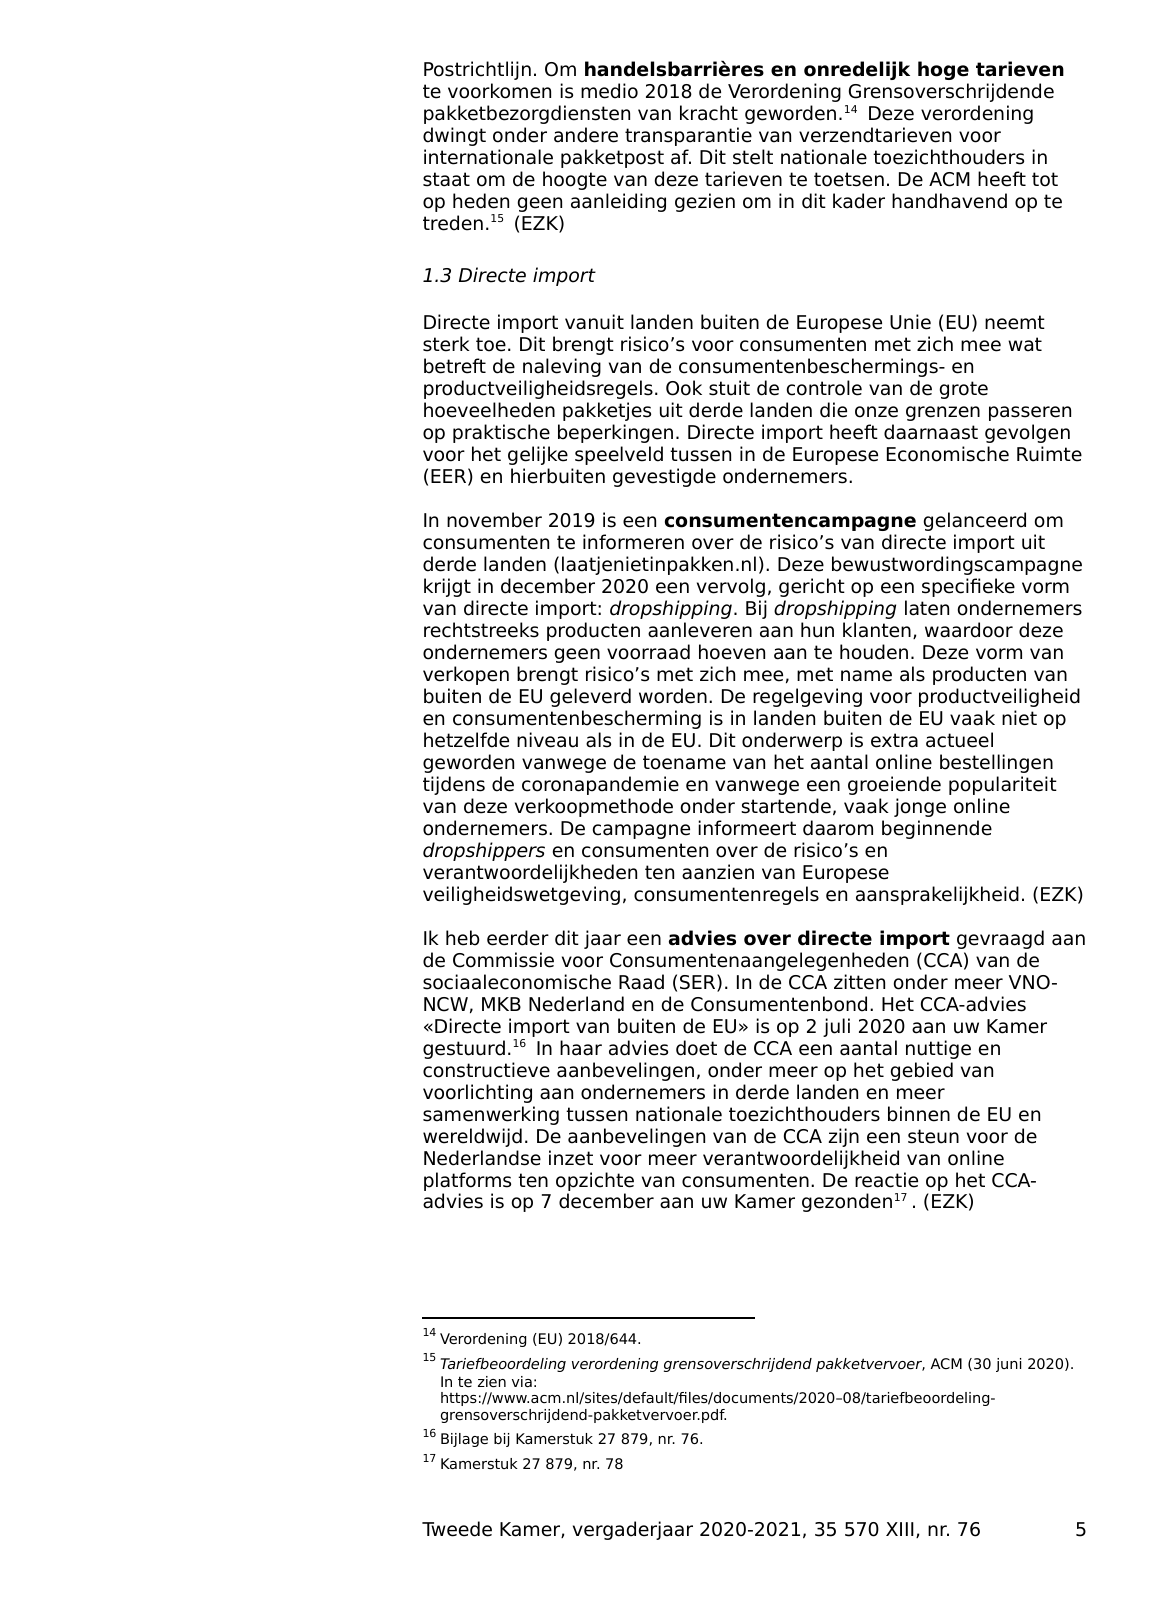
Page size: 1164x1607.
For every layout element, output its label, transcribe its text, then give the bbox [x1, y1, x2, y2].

text Postrichtlijn. Om handelsbarrières en onredelijk hoge tarieven te voorkomen is medio 2018 de Verordening Grensoverschrijdende pakketbezorgdiensten van kracht geworden. Deze verordening dwingt onder andere transparantie van verzendtarieven voor internationale pakketpost af. Dit stelt nationale toezichthouders in staat om de hoogte van deze tarieven te toetsen. De ACM heeft tot op heden geen aanleiding gezien om in dit kader handhavend op te treden. (EZK) [422, 59, 1087, 235]
text Directe import vanuit landen buiten de Europese Unie (EU) neemt sterk toe. Dit brengt risico’s voor consumenten met zich mee wat betreft de naleving van de consumentenbeschermings- en productveiligheidsregels. Ook stuit de controle van de grote hoeveelheden pakketjes uit derde landen die onze grenzen passeren op praktische beperkingen. Directe import heeft daarnaast gevolgen voor het gelijke speelveld tussen in de Europese Economische Ruimte (EER) en hierbuiten gevestigde ondernemers. [422, 312, 1087, 488]
text Kamerstuk 27 879, nr. 78 [422, 1452, 1087, 1474]
text Tariefbeoordeling verordening grensoverschrijdend pakketvervoer, ACM (30 juni 2020). In te zien via: https://www.acm.nl/sites/default/files/documents/2020–08/tariefbeoordeling-grensoverschrijdend-pakketvervoer.pdf. [422, 1352, 1087, 1424]
subtitle 1.3 Directe import [422, 265, 1087, 287]
text In november 2019 is een consumentencampagne gelanceerd om consumenten te informeren over de risico’s van directe import uit derde landen (laatjenietinpakken.nl). Deze bewustwordingscampagne krijgt in december 2020 een vervolg, gericht op een specifieke vorm van directe import: dropshipping. Bij dropshipping laten ondernemers rechtstreeks producten aanleveren aan hun klanten, waardoor deze ondernemers geen voorraad hoeven aan te houden. Deze vorm van verkopen brengt risico’s met zich mee, met name als producten van buiten de EU geleverd worden. De regelgeving voor productveiligheid en consumentenbescherming is in landen buiten de EU vaak niet op hetzelfde niveau als in de EU. Dit onderwerp is extra actueel geworden vanwege de toename van het aantal online bestellingen tijdens de coronapandemie en vanwege een groeiende populariteit van deze verkoopmethode onder startende, vaak jonge online ondernemers. De campagne informeert daarom beginnende dropshippers en consumenten over de risico’s en verantwoordelijkheden ten aanzien van Europese veiligheidswetgeving, consumentenregels en aansprakelijkheid. (EZK) [422, 510, 1087, 906]
text Ik heb eerder dit jaar een advies over directe import gevraagd aan de Commissie voor Consumentenaangelegenheden (CCA) van de sociaaleconomische Raad (SER). In de CCA zitten onder meer VNO-NCW, MKB Nederland en de Consumentenbond. Het CCA-advies «Directe import van buiten de EU» is op 2 juli 2020 aan uw Kamer gestuurd. In haar advies doet de CCA een aantal nuttige en constructieve aanbevelingen, onder meer op het gebied van voorlichting aan ondernemers in derde landen en meer samenwerking tussen nationale toezichthouders binnen de EU en wereldwijd. De aanbevelingen van de CCA zijn een steun voor de Nederlandse inzet voor meer verantwoordelijkheid van online platforms ten opzichte van consumenten. De reactie op het CCA-advies is op 7 december aan uw Kamer gezonden. (EZK) [422, 928, 1087, 1213]
text Bijlage bij Kamerstuk 27 879, nr. 76. [422, 1427, 1087, 1449]
text Verordening (EU) 2018/644. [422, 1327, 1087, 1349]
